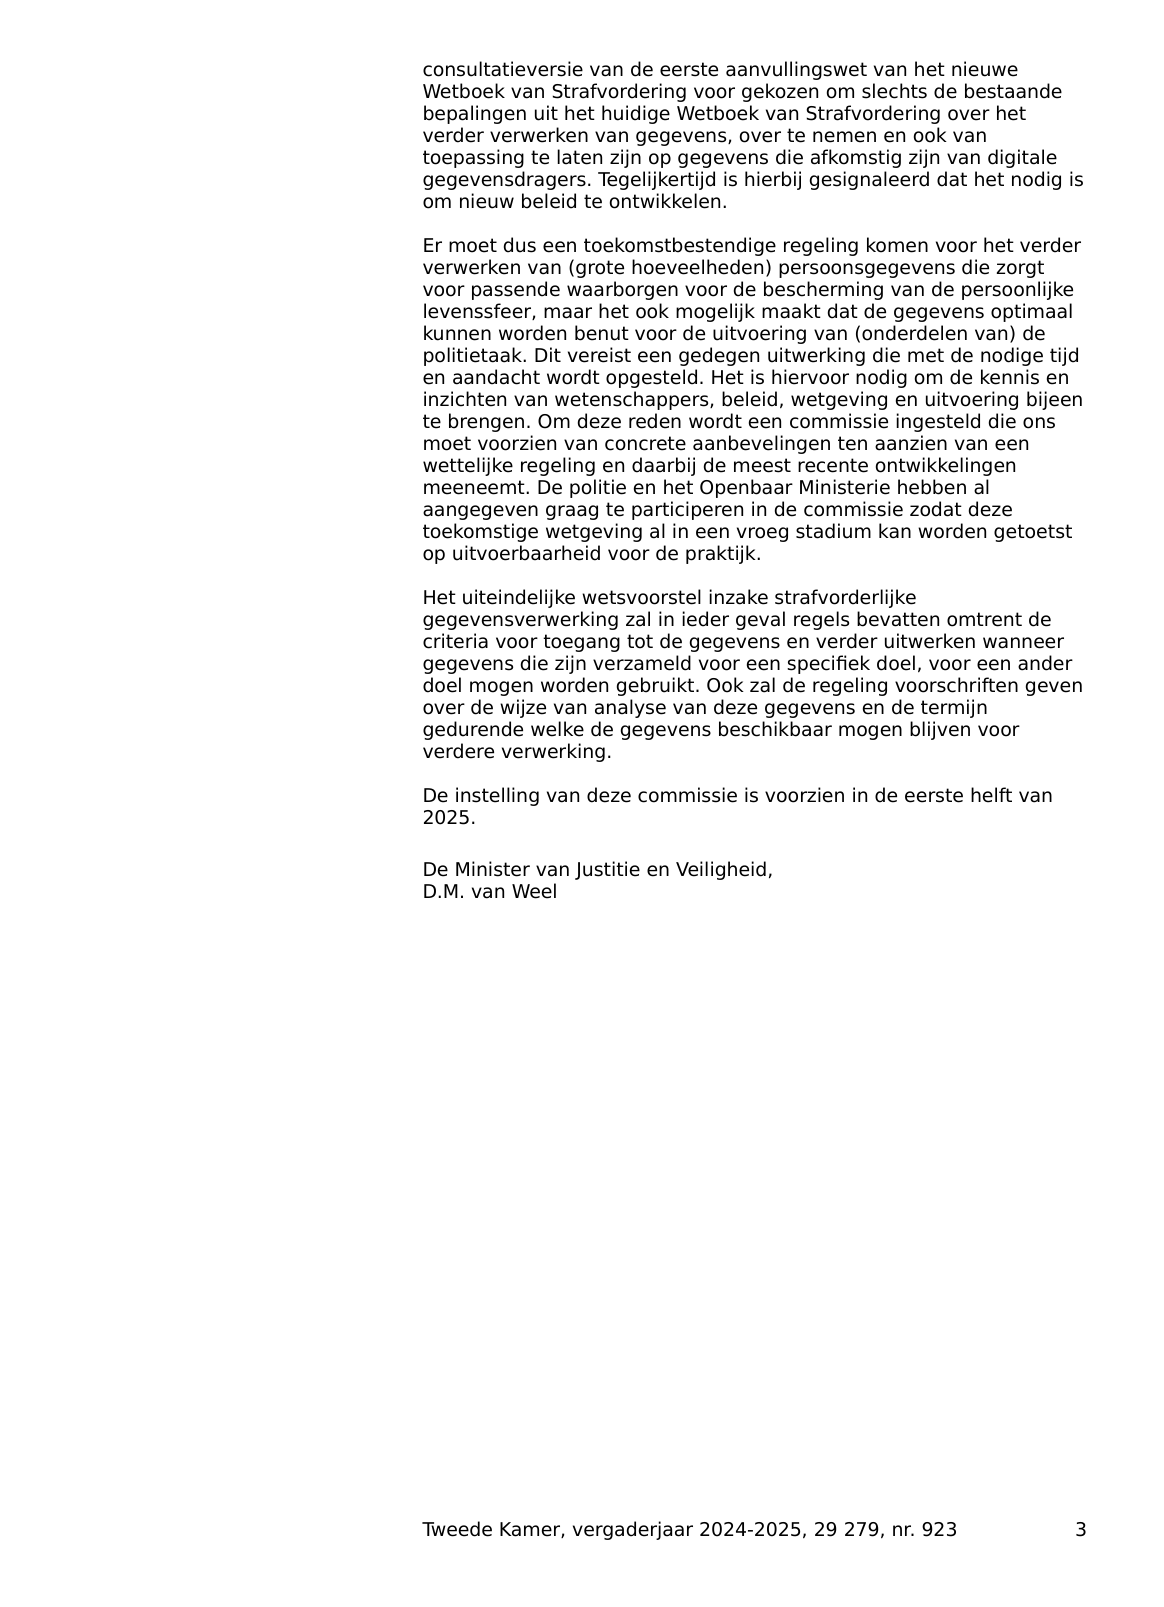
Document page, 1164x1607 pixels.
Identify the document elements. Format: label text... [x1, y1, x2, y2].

text De instelling van deze commissie is voorzien in de eerste helft van 2025. [422, 785, 1087, 829]
text consultatieversie van de eerste aanvullingswet van het nieuwe Wetboek van Strafvordering voor gekozen om slechts de bestaande bepalingen uit het huidige Wetboek van Strafvordering over het verder verwerken van gegevens, over te nemen en ook van toepassing te laten zijn op gegevens die afkomstig zijn van digitale gegevensdragers. Tegelijkertijd is hierbij gesignaleerd dat het nodig is om nieuw beleid te ontwikkelen. [422, 59, 1087, 213]
text De Minister van Justitie en Veiligheid, D.M. van Weel [422, 859, 1087, 903]
text Het uiteindelijke wetsvoorstel inzake strafvorderlijke gegevensverwerking zal in ieder geval regels bevatten omtrent de criteria voor toegang tot de gegevens en verder uitwerken wanneer gegevens die zijn verzameld voor een specifiek doel, voor een ander doel mogen worden gebruikt. Ook zal de regeling voorschriften geven over de wijze van analyse van deze gegevens en de termijn gedurende welke de gegevens beschikbaar mogen blijven voor verdere verwerking. [422, 587, 1087, 763]
text Er moet dus een toekomstbestendige regeling komen voor het verder verwerken van (grote hoeveelheden) persoonsgegevens die zorgt voor passende waarborgen voor de bescherming van de persoonlijke levenssfeer, maar het ook mogelijk maakt dat de gegevens optimaal kunnen worden benut voor de uitvoering van (onderdelen van) de politietaak. Dit vereist een gedegen uitwerking die met de nodige tijd en aandacht wordt opgesteld. Het is hiervoor nodig om de kennis en inzichten van wetenschappers, beleid, wetgeving en uitvoering bijeen te brengen. Om deze reden wordt een commissie ingesteld die ons moet voorzien van concrete aanbevelingen ten aanzien van een wettelijke regeling en daarbij de meest recente ontwikkelingen meeneemt. De politie en het Openbaar Ministerie hebben al aangegeven graag te participeren in de commissie zodat deze toekomstige wetgeving al in een vroeg stadium kan worden getoetst op uitvoerbaarheid voor de praktijk. [422, 235, 1087, 565]
